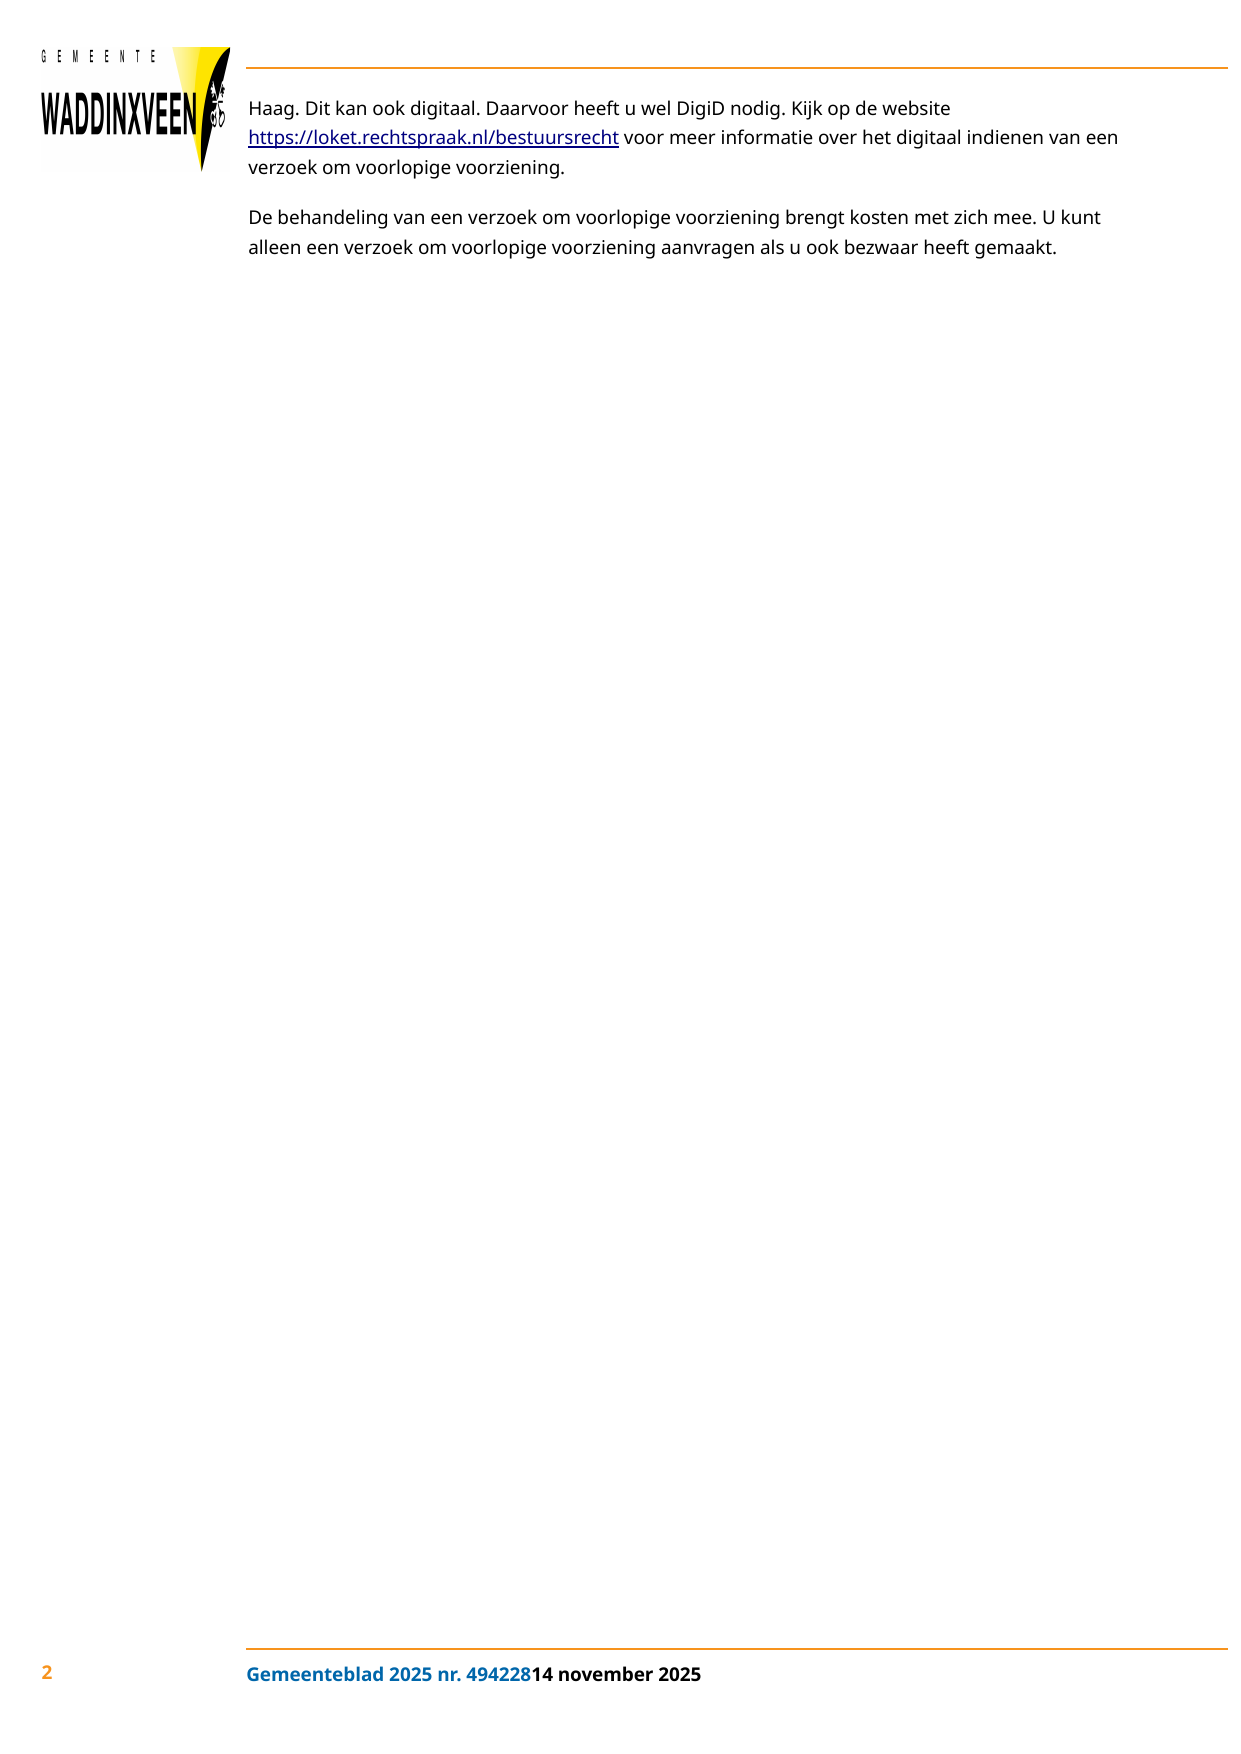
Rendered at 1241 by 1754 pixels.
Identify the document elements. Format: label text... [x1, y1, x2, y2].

picture [41, 47, 231, 172]
text Haag. Dit kan ook digitaal. Daarvoor heeft u wel DigiD nodig. Kijk op de website https://loket.rechtspraak.nl/bestuursrecht voor meer informatie over het digitaal indienen van een verzoek om voorlopige voorziening. [248, 95, 1152, 180]
text De behandeling van een verzoek om voorlopige voorziening brengt kosten met zich mee. U kunt alleen een verzoek om voorlopige voorziening aanvragen als u ook bezwaar heeft gemaakt. [248, 204, 1152, 260]
